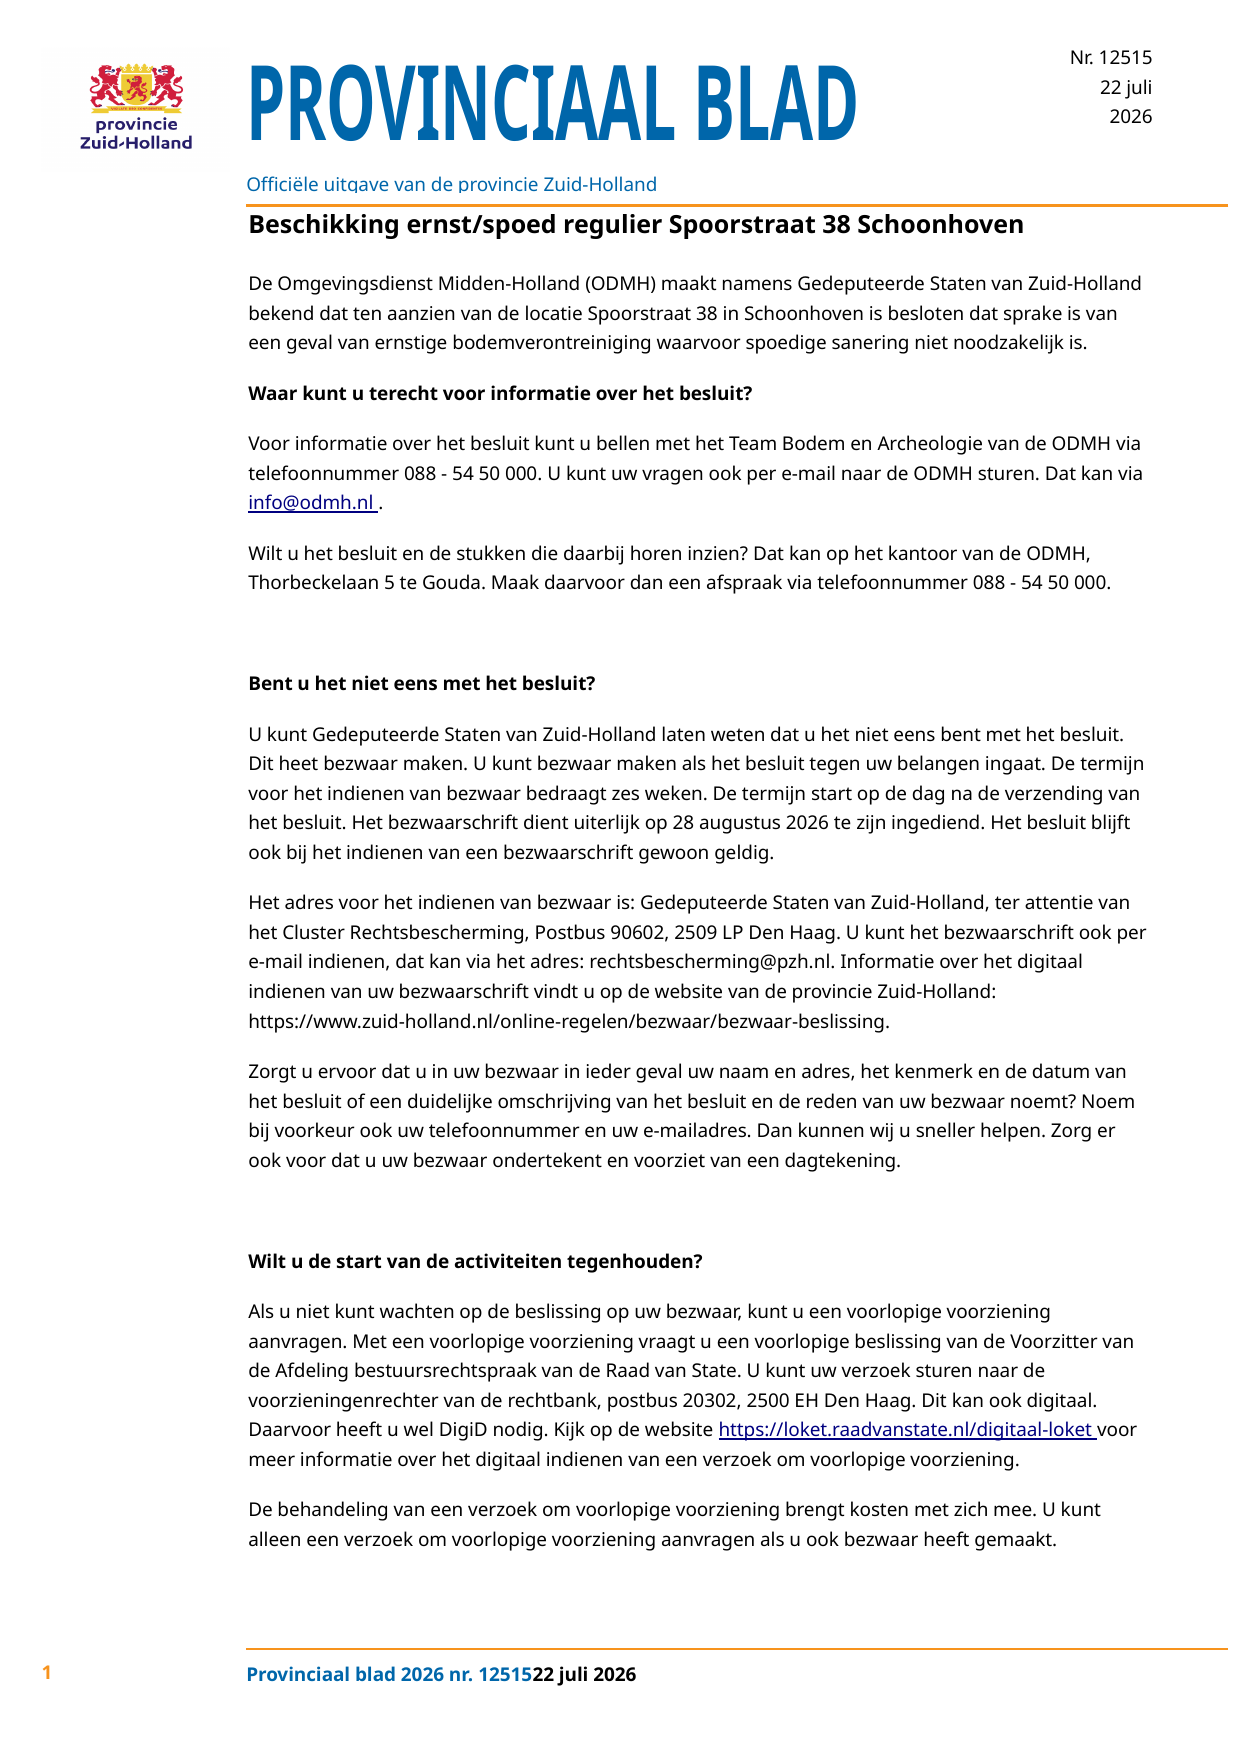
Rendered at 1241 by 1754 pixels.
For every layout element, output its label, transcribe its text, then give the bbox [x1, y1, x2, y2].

picture [41, 47, 231, 172]
text Bent u het niet eens met het besluit? [248, 670, 1152, 696]
text Wilt u de start van de activiteiten tegenhouden? [248, 1248, 1152, 1273]
text Het adres voor het indienen van bezwaar is: Gedeputeerde Staten van Zuid-Holland, ter attentie van het Cluster Rechtsbescherming, Postbus 90602, 2509 LP Den Haag. U kunt het bezwaarschrift ook per e-mail indienen, dat kan via het adres: rechtsbescherming@pzh.nl. Informatie over het digitaal indienen van uw bezwaarschrift vindt u op de website van de provincie Zuid-Holland: https://www.zuid-holland.nl/online-regelen/bezwaar/bezwaar-beslissing. [248, 889, 1152, 1033]
text De behandeling van een verzoek om voorlopige voorziening brengt kosten met zich mee. U kunt alleen een verzoek om voorlopige voorziening aanvragen als u ook bezwaar heeft gemaakt. [248, 1497, 1152, 1552]
text Beschikking ernst/spoed regulier Spoorstraat 38 Schoonhoven [248, 207, 1152, 241]
text De Omgevingsdienst Midden-Holland (ODMH) maakt namens Gedeputeerde Staten van Zuid-Holland bekend dat ten aanzien van de locatie Spoorstraat 38 in Schoonhoven is besloten dat sprake is van een geval van ernstige bodemverontreiniging waarvoor spoedige sanering niet noodzakelijk is. [248, 270, 1152, 355]
text Als u niet kunt wachten op de beslissing op uw bezwaar, kunt u een voorlopige voorziening aanvragen. Met een voorlopige voorziening vraagt u een voorlopige beslissing van de Voorzitter van de Afdeling bestuursrechtspraak van de Raad van State. U kunt uw verzoek sturen naar de voorzieningenrechter van de rechtbank, postbus 20302, 2500 EH Den Haag. Dit kan ook digitaal. Daarvoor heeft u wel DigiD nodig. Kijk op de website https://loket.raadvanstate.nl/digitaal-loket voor meer informatie over het digitaal indienen van een verzoek om voorlopige voorziening. [248, 1298, 1152, 1472]
text Waar kunt u terecht voor informatie over het besluit? [248, 380, 1152, 406]
text Wilt u het besluit en de stukken die daarbij horen inzien? Dat kan op het kantoor van de ODMH, Thorbeckelaan 5 te Gouda. Maak daarvoor dan een afspraak via telefoonnummer 088 - 54 50 000. [248, 540, 1152, 595]
text Zorgt u ervoor dat u in uw bezwaar in ieder geval uw naam en adres, het kenmerk en de datum van het besluit of een duidelijke omschrijving van het besluit en de reden van uw bezwaar noemt? Noem bij voorkeur ook uw telefoonnummer en uw e-mailadres. Dan kunnen wij u sneller helpen. Zorg er ook voor dat u uw bezwaar ondertekent en voorziet van een dagtekening. [248, 1058, 1152, 1173]
text U kunt Gedeputeerde Staten van Zuid-Holland laten weten dat u het niet eens bent met het besluit. Dit heet bezwaar maken. U kunt bezwaar maken als het besluit tegen uw belangen ingaat. De termijn voor het indienen van bezwaar bedraagt zes weken. De termijn start op de dag na de verzending van het besluit. Het bezwaarschrift dient uiterlijk op 28 augustus 2026 te zijn ingediend. Het besluit blijft ook bij het indienen van een bezwaarschrift gewoon geldig. [248, 721, 1152, 865]
text Voor informatie over het besluit kunt u bellen met het Team Bodem en Archeologie van de ODMH via telefoonnummer 088 - 54 50 000. U kunt uw vragen ook per e-mail naar de ODMH sturen. Dat kan via info@odmh.nl . [248, 430, 1152, 515]
